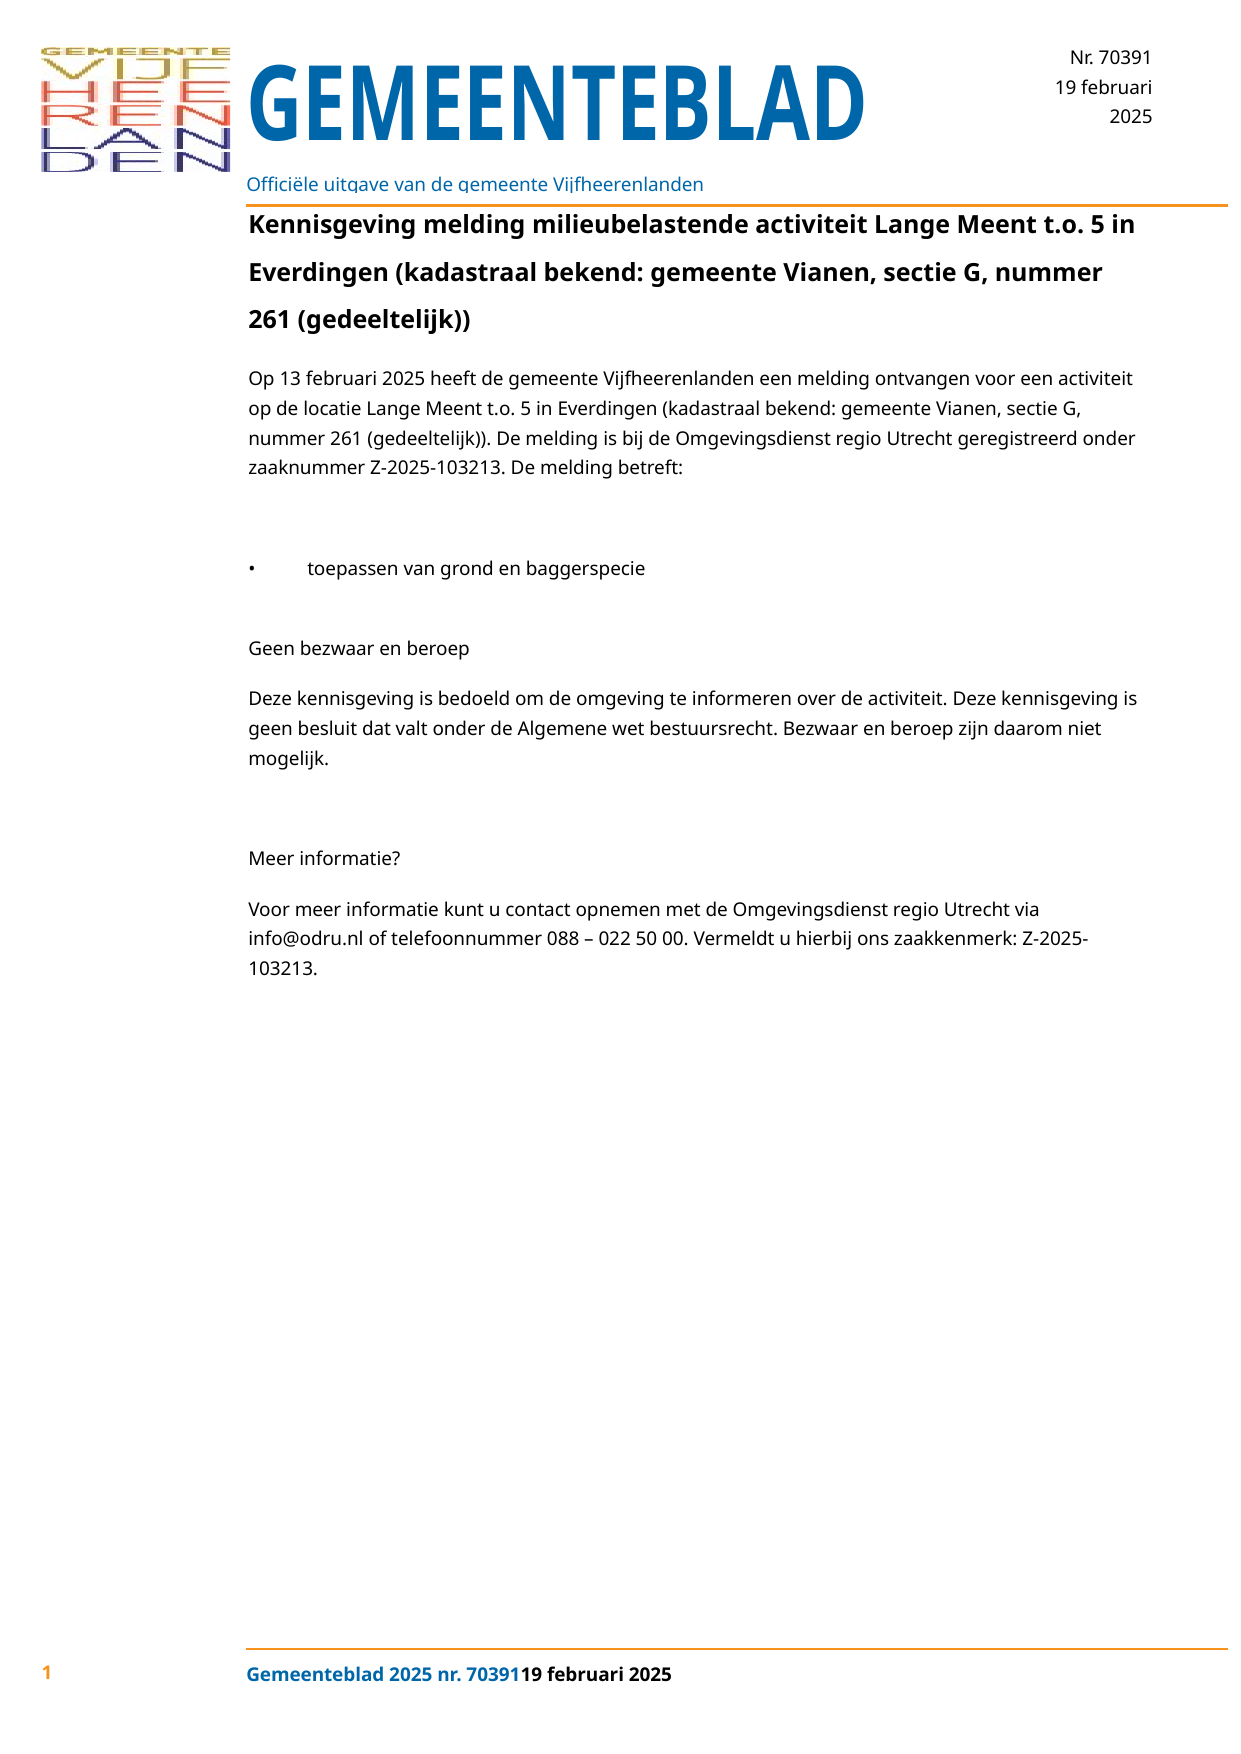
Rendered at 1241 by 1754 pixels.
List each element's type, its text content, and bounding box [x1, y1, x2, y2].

list toepassen van grond en baggerspecie [248, 555, 1152, 581]
text Deze kennisgeving is bedoeld om de omgeving te informeren over de activiteit. Deze kennisgeving is geen besluit dat valt onder de Algemene wet bestuursrecht. Bezwaar en beroep zijn daarom niet mogelijk. [248, 686, 1152, 770]
text Meer informatie? [248, 846, 1152, 871]
picture [41, 47, 231, 172]
text Op 13 februari 2025 heeft de gemeente Vijfheerenlanden een melding ontvangen voor een activiteit op de locatie Lange Meent t.o. 5 in Everdingen (kadastraal bekend: gemeente Vianen, sectie G, nummer 261 (gedeeltelijk)). De melding is bij de Omgevingsdienst regio Utrecht geregistreerd onder zaaknummer Z-2025-103213. De melding betreft: [248, 366, 1152, 480]
text Kennisgeving melding milieubelastende activiteit Lange Meent t.o. 5 in Everdingen (kadastraal bekend: gemeente Vianen, sectie G, nummer 261 (gedeeltelijk)) [248, 207, 1152, 336]
text Voor meer informatie kunt u contact opnemen met de Omgevingsdienst regio Utrecht via info@odru.nl of telefoonnummer 088 – 022 50 00. Vermeldt u hierbij ons zaakkenmerk: Z-2025-103213. [248, 896, 1152, 981]
text Geen bezwaar en beroep [248, 635, 1152, 661]
